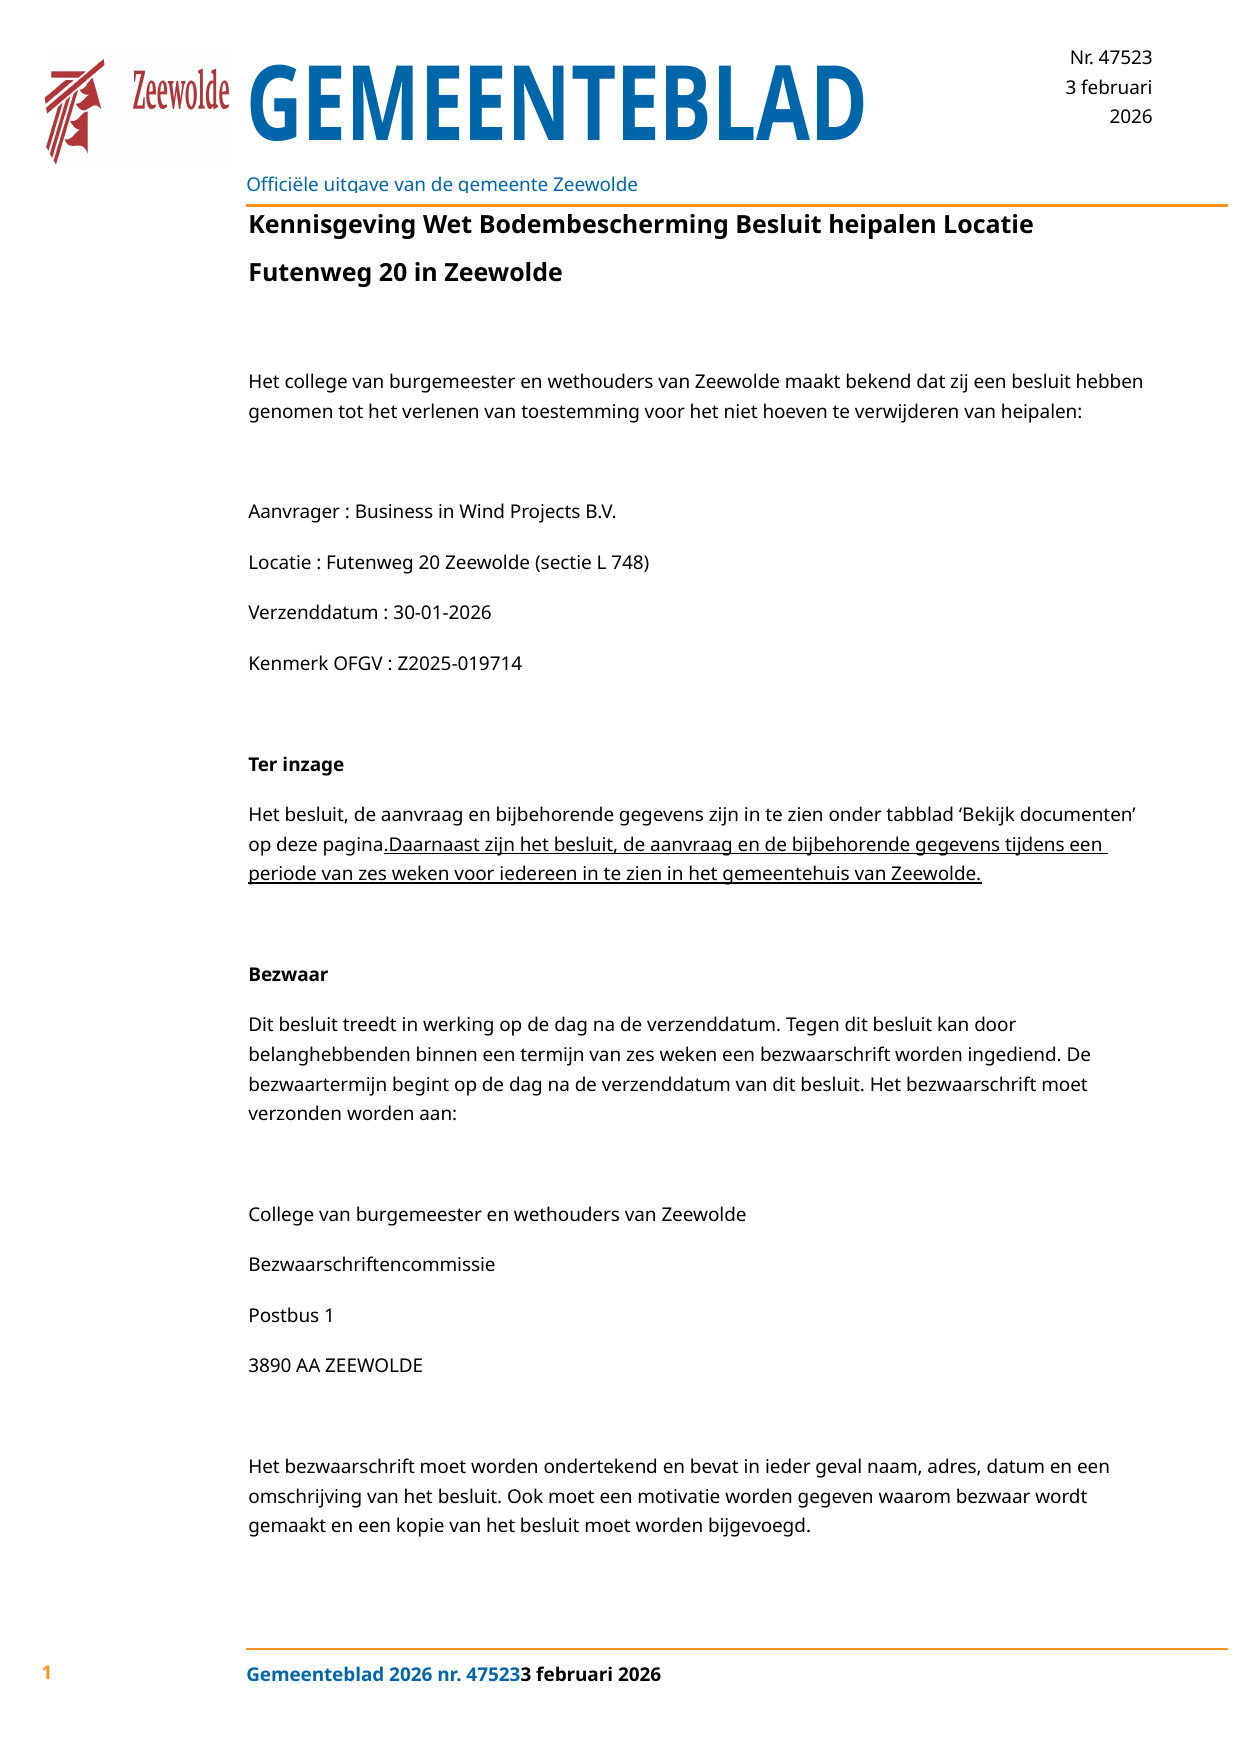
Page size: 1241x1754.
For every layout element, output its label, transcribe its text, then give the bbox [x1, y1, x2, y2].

text Het bezwaarschrift moet worden ondertekend en bevat in ieder geval naam, adres, datum en een omschrijving van het besluit. Ook moet een motivatie worden gegeven waarom bezwaar wordt gemaakt en een kopie van het besluit moet worden bijgevoegd. [248, 1453, 1152, 1538]
text Kennisgeving Wet Bodembescherming Besluit heipalen Locatie Futenweg 20 in Zeewolde [248, 207, 1152, 288]
text Het besluit, de aanvraag en bijbehorende gegevens zijn in te zien onder tabblad ‘Bekijk documenten’ op deze pagina.Daarnaast zijn het besluit, de aanvraag en de bijbehorende gegevens tijdens een periode van zes weken voor iedereen in te zien in het gemeentehuis van Zeewolde. [248, 801, 1152, 886]
text Locatie : Futenweg 20 Zeewolde (sectie L 748) [248, 549, 1152, 575]
text Verzenddatum : 30-01-2026 [248, 599, 1152, 625]
text Kenmerk OFGV : Z2025-019714 [248, 650, 1152, 676]
text Bezwaar [248, 961, 1152, 987]
picture [41, 47, 231, 172]
text Ter inzage [248, 751, 1152, 777]
text Dit besluit treedt in werking op de dag na de verzenddatum. Tegen dit besluit kan door belanghebbenden binnen een termijn van zes weken een bezwaarschrift worden ingediend. De bezwaartermijn begint op de dag na de verzenddatum van dit besluit. Het bezwaarschrift moet verzonden worden aan: [248, 1012, 1152, 1126]
text Het college van burgemeester en wethouders van Zeewolde maakt bekend dat zij een besluit hebben genomen tot het verlenen van toestemming voor het niet hoeven te verwijderen van heipalen: [248, 368, 1152, 424]
text 3890 AA ZEEWOLDE [248, 1352, 1152, 1378]
text Aanvrager : Business in Wind Projects B.V. [248, 499, 1152, 524]
text College van burgemeester en wethouders van Zeewolde [248, 1201, 1152, 1227]
text Bezwaarschriftencommissie [248, 1252, 1152, 1277]
text Postbus 1 [248, 1302, 1152, 1328]
